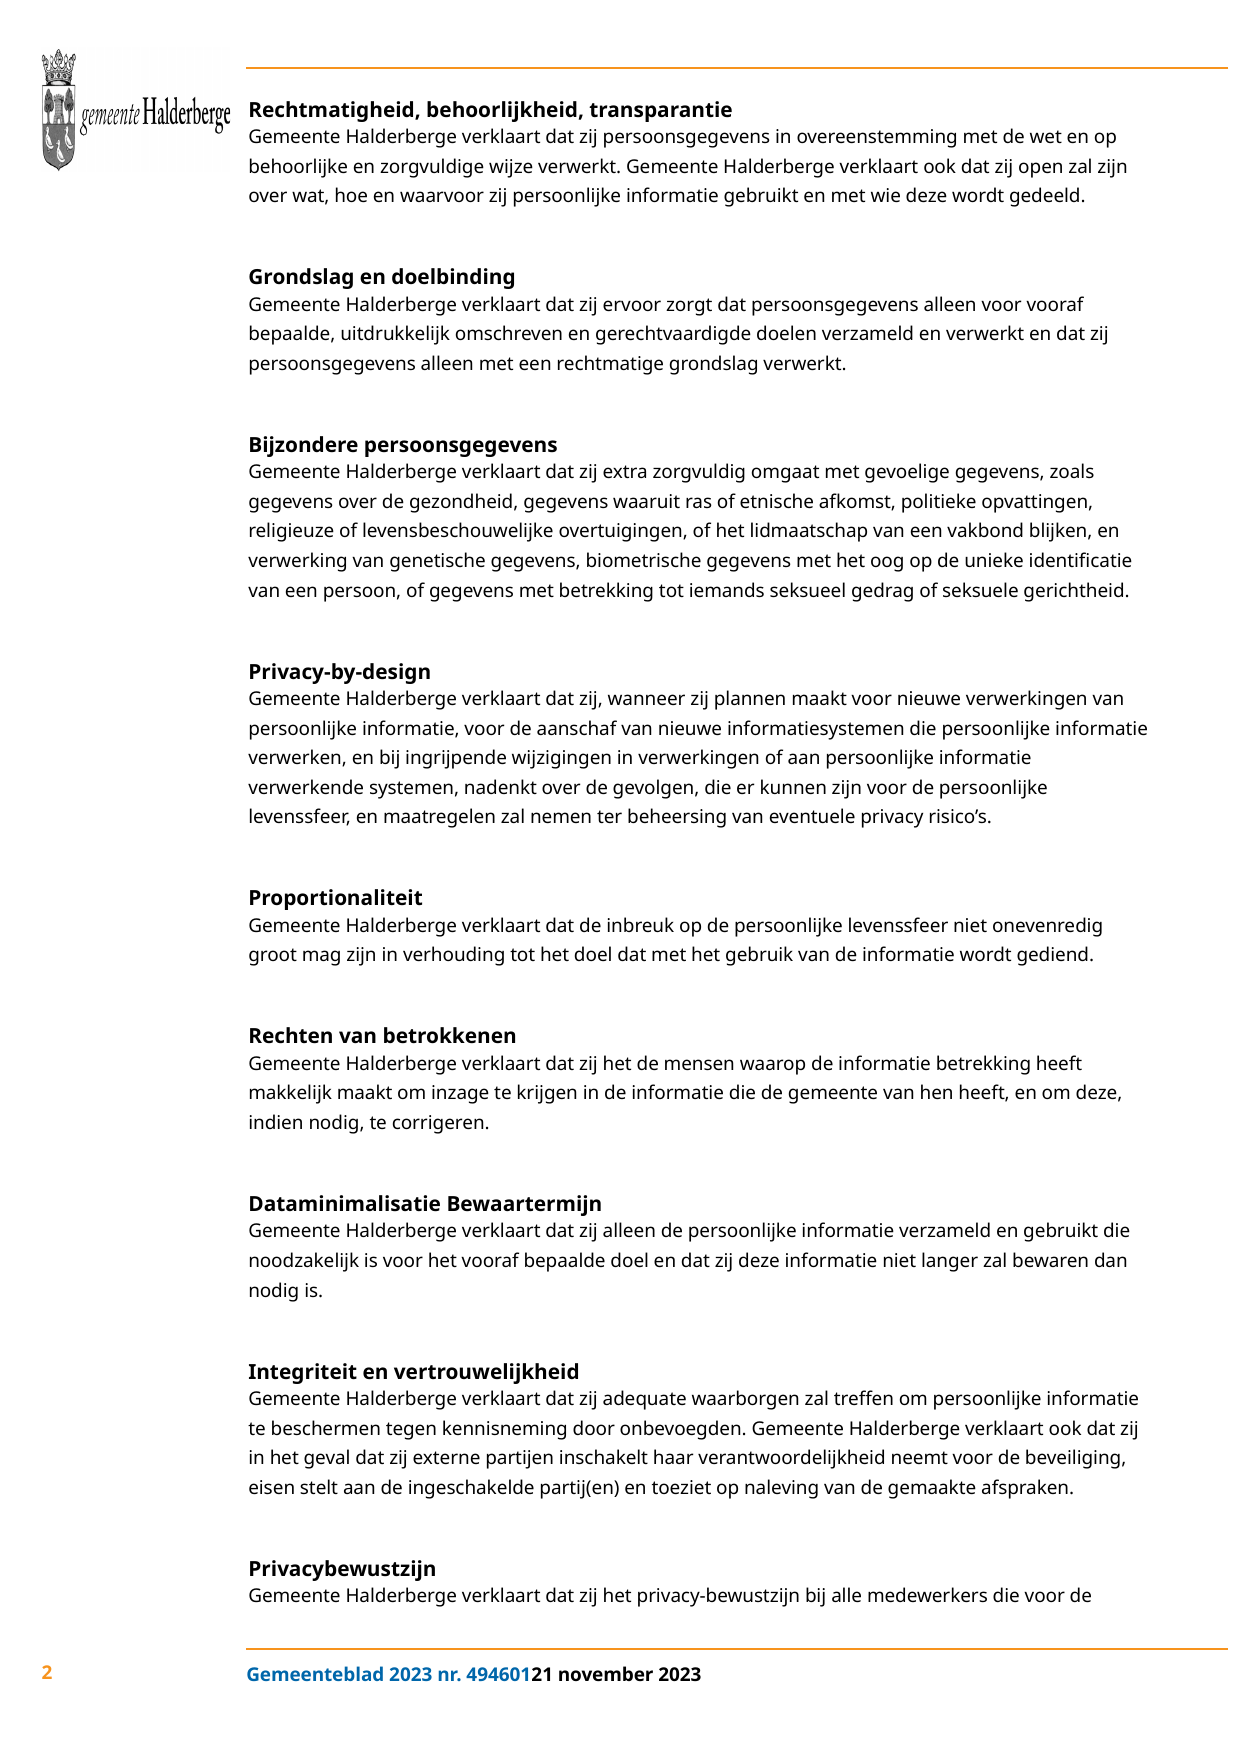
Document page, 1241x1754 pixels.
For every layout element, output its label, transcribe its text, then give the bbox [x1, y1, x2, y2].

text Gemeente Halderberge verklaart dat zij adequate waarborgen zal treffen om persoonlijke informatie te beschermen tegen kennisneming door onbevoegden. Gemeente Halderberge verklaart ook dat zij in het geval dat zij externe partijen inschakelt haar verantwoordelijkheid neemt voor de beveiliging, eisen stelt aan de ingeschakelde partij(en) en toeziet op naleving van de gemaakte afspraken. [248, 1385, 1152, 1500]
text Privacybewustzijn [248, 1554, 1152, 1582]
text Privacy-by-design [248, 657, 1152, 685]
text Gemeente Halderberge verklaart dat zij extra zorgvuldig omgaat met gevoelige gegevens, zoals gegevens over de gezondheid, gegevens waaruit ras of etnische afkomst, politieke opvattingen, religieuze of levensbeschouwelijke overtuigingen, of het lidmaatschap van een vakbond blijken, en verwerking van genetische gegevens, biometrische gegevens met het oog op de unieke identificatie van een persoon, of gegevens met betrekking tot iemands seksueel gedrag of seksuele gerichtheid. [248, 458, 1152, 602]
text Gemeente Halderberge verklaart dat zij, wanneer zij plannen maakt voor nieuwe verwerkingen van persoonlijke informatie, voor de aanschaf van nieuwe informatiesystemen die persoonlijke informatie verwerken, en bij ingrijpende wijzigingen in verwerkingen of aan persoonlijke informatie verwerkende systemen, nadenkt over de gevolgen, die er kunnen zijn voor de persoonlijke levenssfeer, en maatregelen zal nemen ter beheersing van eventuele privacy risico’s. [248, 685, 1152, 829]
text Bijzondere persoonsgegevens [248, 430, 1152, 458]
text Rechtmatigheid, behoorlijkheid, transparantie [248, 95, 1152, 123]
text Gemeente Halderberge verklaart dat zij persoonsgegevens in overeenstemming met de wet en op behoorlijke en zorgvuldige wijze verwerkt. Gemeente Halderberge verklaart ook dat zij open zal zijn over wat, hoe en waarvoor zij persoonlijke informatie gebruikt en met wie deze wordt gedeeld. [248, 123, 1152, 208]
text Gemeente Halderberge verklaart dat zij alleen de persoonlijke informatie verzameld en gebruikt die noodzakelijk is voor het vooraf bepaalde doel en dat zij deze informatie niet langer zal bewaren dan nodig is. [248, 1218, 1152, 1302]
text Integriteit en vertrouwelijkheid [248, 1357, 1152, 1385]
text Dataminimalisatie Bewaartermijn [248, 1189, 1152, 1218]
text Rechten van betrokkenen [248, 1022, 1152, 1050]
text Gemeente Halderberge verklaart dat zij ervoor zorgt dat persoonsgegevens alleen voor vooraf bepaalde, uitdrukkelijk omschreven en gerechtvaardigde doelen verzameld en verwerkt en dat zij persoonsgegevens alleen met een rechtmatige grondslag verwerkt. [248, 291, 1152, 376]
text Proportionaliteit [248, 883, 1152, 912]
text Gemeente Halderberge verklaart dat de inbreuk op de persoonlijke levenssfeer niet onevenredig groot mag zijn in verhouding tot het doel dat met het gebruik van de informatie wordt gediend. [248, 912, 1152, 967]
text Gemeente Halderberge verklaart dat zij het privacy-bewustzijn bij alle medewerkers die voor de [248, 1582, 1152, 1608]
picture [41, 47, 231, 172]
text Gemeente Halderberge verklaart dat zij het de mensen waarop de informatie betrekking heeft makkelijk maakt om inzage te krijgen in de informatie die de gemeente van hen heeft, en om deze, indien nodig, te corrigeren. [248, 1050, 1152, 1135]
text Grondslag en doelbinding [248, 262, 1152, 291]
